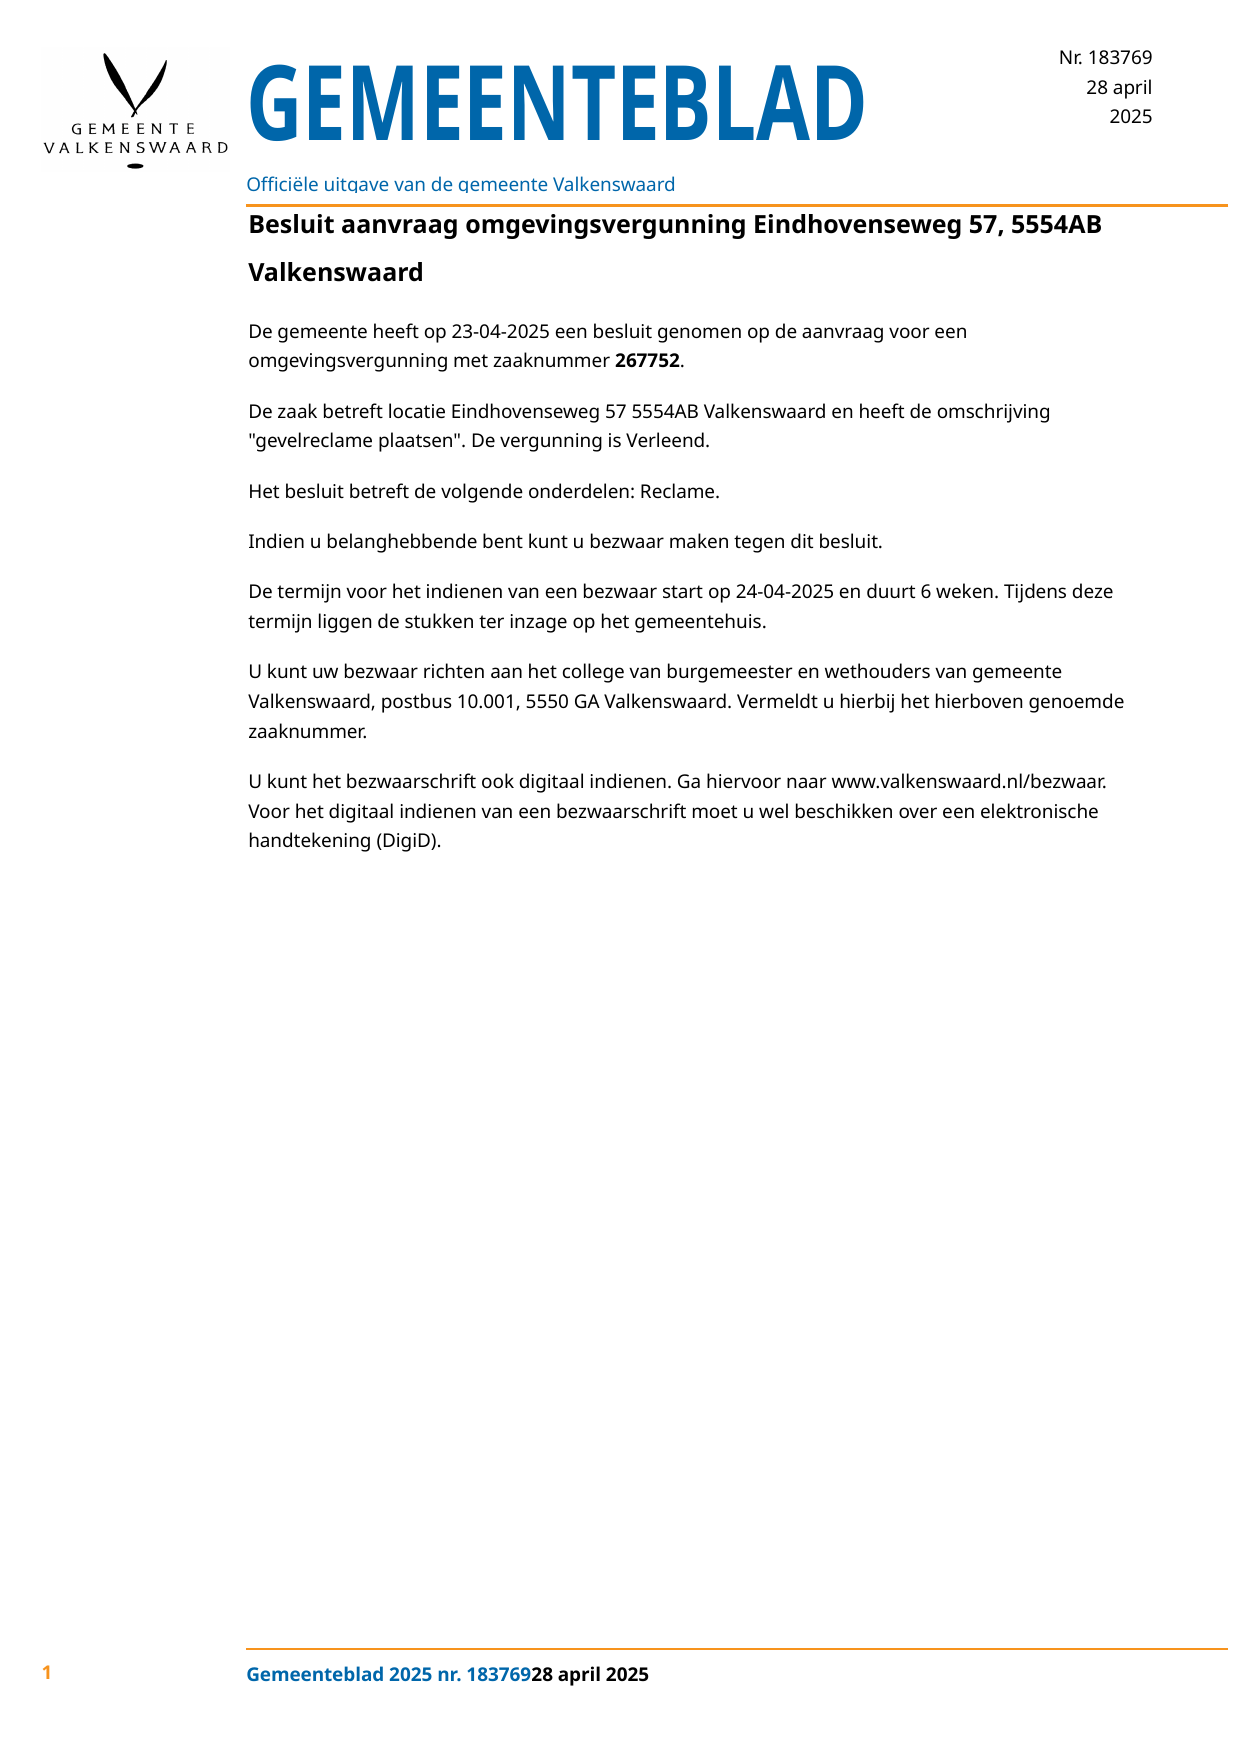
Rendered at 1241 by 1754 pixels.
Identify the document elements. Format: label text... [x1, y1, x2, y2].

text Besluit aanvraag omgevingsvergunning Eindhovenseweg 57, 5554AB Valkenswaard [248, 207, 1152, 288]
picture [41, 47, 231, 172]
text De zaak betreft locatie Eindhovenseweg 57 5554AB Valkenswaard en heeft de omschrijving "gevelreclame plaatsen". De vergunning is Verleend. [248, 398, 1152, 453]
text U kunt uw bezwaar richten aan het college van burgemeester en wethouders van gemeente Valkenswaard, postbus 10.001, 5550 GA Valkenswaard. Vermeldt u hierbij het hierboven genoemde zaaknummer. [248, 659, 1152, 744]
text Het besluit betreft de volgende onderdelen: Reclame. [248, 478, 1152, 504]
text De termijn voor het indienen van een bezwaar start op 24-04-2025 en duurt 6 weken. Tijdens deze termijn liggen de stukken ter inzage op het gemeentehuis. [248, 579, 1152, 634]
text De gemeente heeft op 23-04-2025 een besluit genomen op de aanvraag voor een omgevingsvergunning met zaaknummer 267752. [248, 318, 1152, 373]
text Indien u belanghebbende bent kunt u bezwaar maken tegen dit besluit. [248, 528, 1152, 554]
text U kunt het bezwaarschrift ook digitaal indienen. Ga hiervoor naar www.valkenswaard.nl/bezwaar. Voor het digitaal indienen van een bezwaarschrift moet u wel beschikken over een elektronische handtekening (DigiD). [248, 768, 1152, 853]
